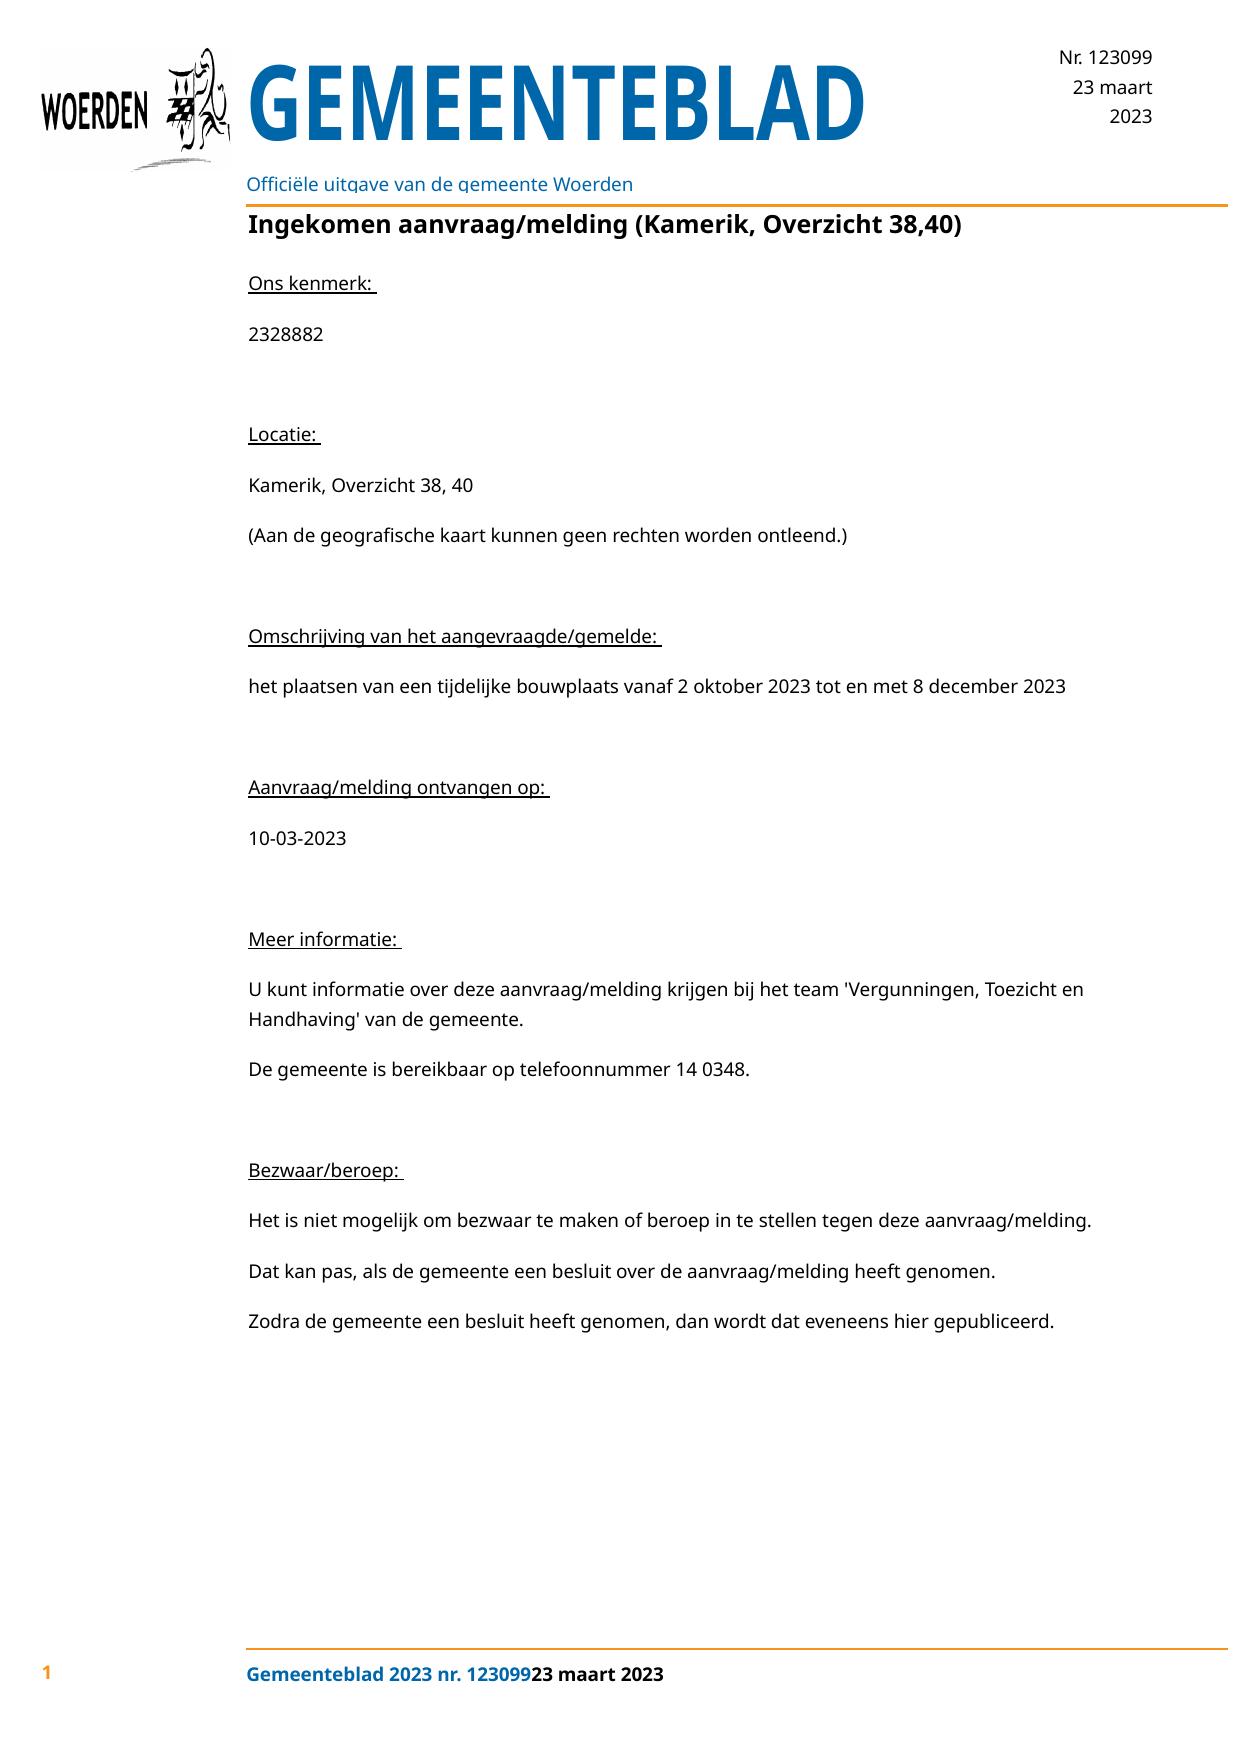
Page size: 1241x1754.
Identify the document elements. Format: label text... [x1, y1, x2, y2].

text het plaatsen van een tijdelijke bouwplaats vanaf 2 oktober 2023 tot en met 8 december 2023 [248, 674, 1152, 699]
text 2328882 [248, 321, 1152, 346]
picture [41, 47, 231, 172]
text De gemeente is bereikbaar op telefoonnummer 14 0348. [248, 1056, 1152, 1082]
text 10-03-2023 [248, 825, 1152, 851]
text Locatie: [248, 422, 1152, 447]
text Bezwaar/beroep: [248, 1157, 1152, 1183]
text Kamerik, Overzicht 38, 40 [248, 472, 1152, 498]
text U kunt informatie over deze aanvraag/melding krijgen bij het team 'Vergunningen, Toezicht en Handhaving' van de gemeente. [248, 976, 1152, 1031]
text Ons kenmerk: [248, 270, 1152, 296]
text Zodra de gemeente een besluit heeft genomen, dan wordt dat eveneens hier gepubliceerd. [248, 1308, 1152, 1334]
text Het is niet mogelijk om bezwaar te maken of beroep in te stellen tegen deze aanvraag/melding. [248, 1207, 1152, 1233]
text Meer informatie: [248, 926, 1152, 951]
text (Aan de geografische kaart kunnen geen rechten worden ontleend.) [248, 522, 1152, 548]
text Dat kan pas, als de gemeente een besluit over de aanvraag/melding heeft genomen. [248, 1258, 1152, 1283]
text Omschrijving van het aangevraagde/gemelde: [248, 623, 1152, 649]
text Aanvraag/melding ontvangen op: [248, 774, 1152, 800]
text Ingekomen aanvraag/melding (Kamerik, Overzicht 38,40) [248, 207, 1152, 241]
